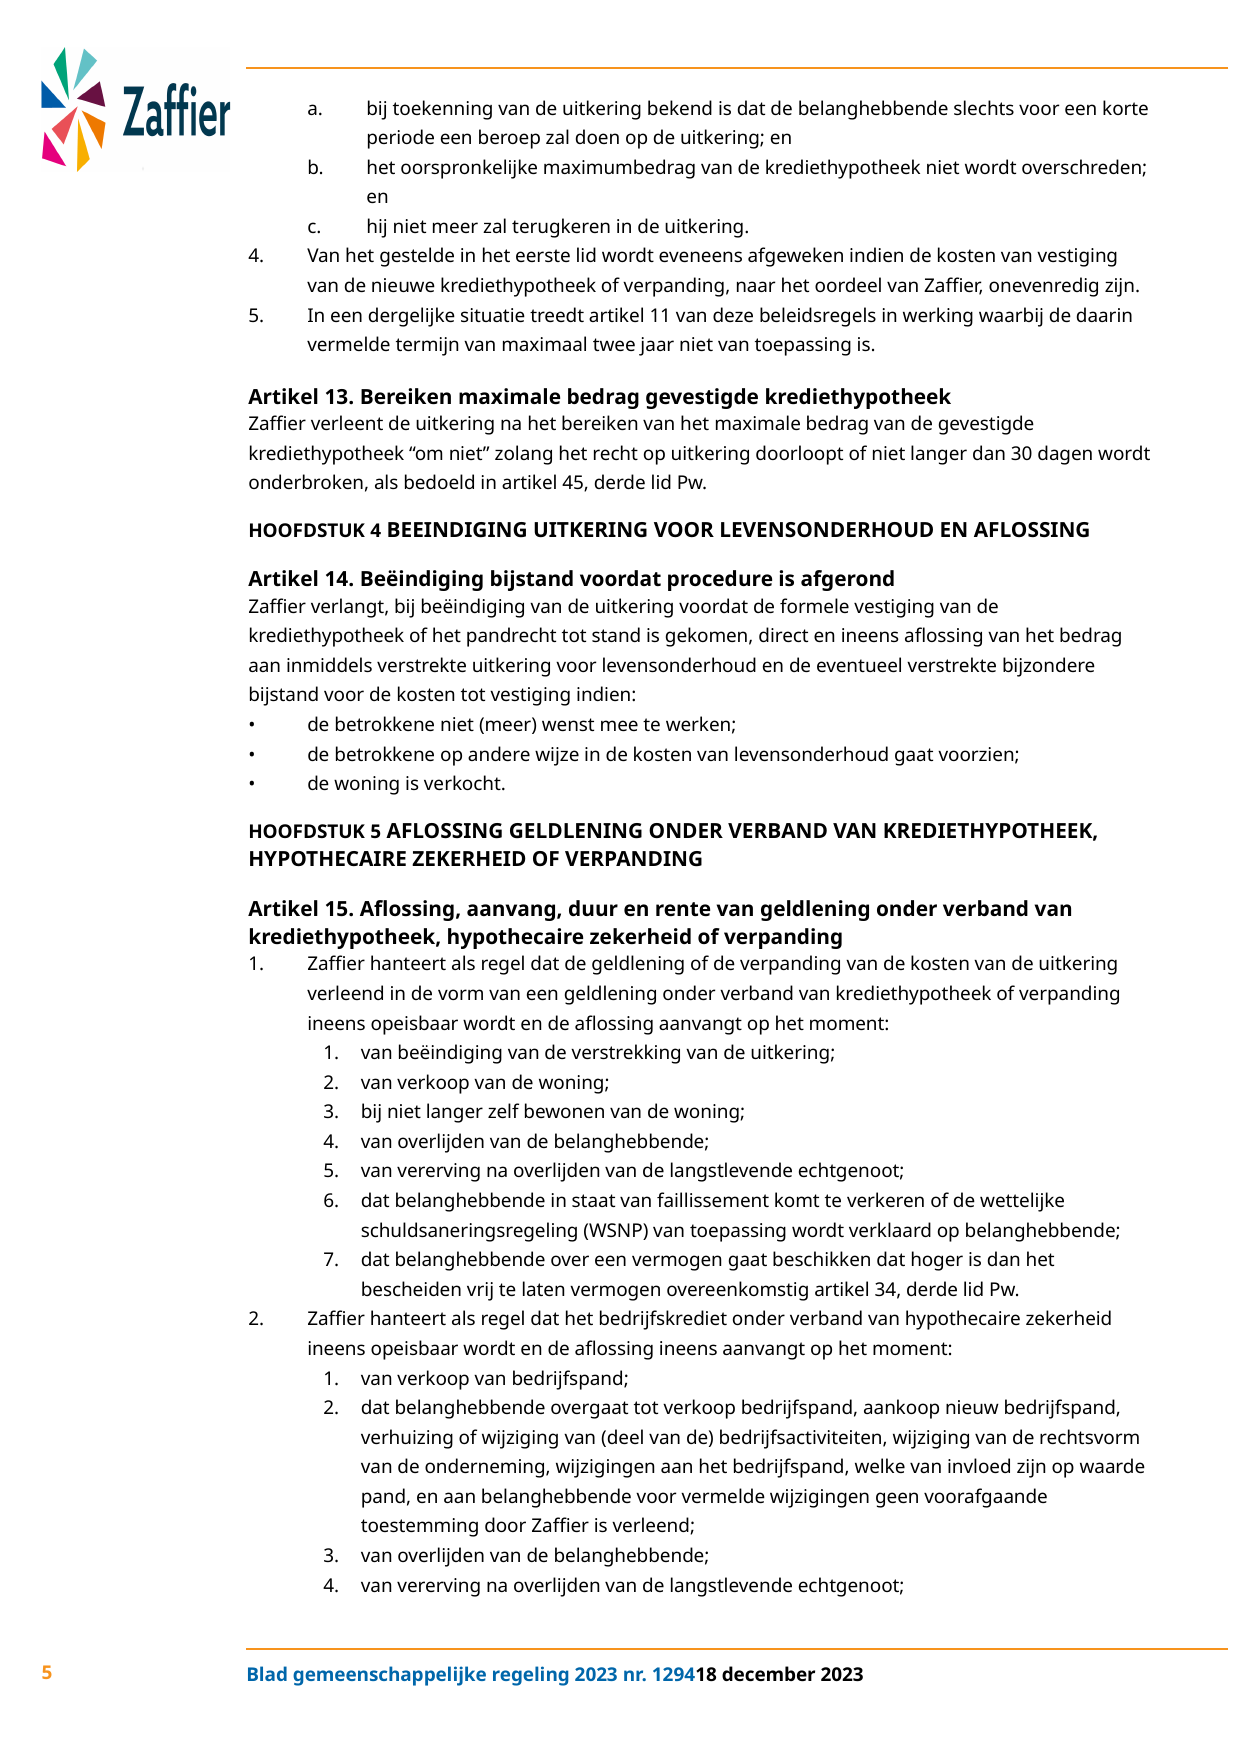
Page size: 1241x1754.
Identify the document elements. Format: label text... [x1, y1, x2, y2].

list de betrokkene op andere wijze in de kosten van levensonderhoud gaat voorzien; [248, 741, 1152, 766]
list dat belanghebbende in staat van faillissement komt te verkeren of de wettelijke schuldsaneringsregeling (WSNP) van toepassing wordt verklaard op belanghebbende; [323, 1187, 1152, 1242]
text HOOFDSTUK 5 AFLOSSING GELDLENING ONDER VERBAND VAN KREDIETHYPOTHEEK, HYPOTHECAIRE ZEKERHEID OF VERPANDING [248, 816, 1152, 873]
list In een dergelijke situatie treedt artikel 11 van deze beleidsregels in werking waarbij de daarin vermelde termijn van maximaal twee jaar niet van toepassing is. [248, 302, 1152, 357]
list de woning is verkocht. [248, 770, 1152, 796]
list van overlijden van de belanghebbende; [323, 1128, 1152, 1154]
list dat belanghebbende over een vermogen gaat beschikken dat hoger is dan het bescheiden vrij te laten vermogen overeenkomstig artikel 34, derde lid Pw. [323, 1246, 1152, 1302]
list hij niet meer zal terugkeren in de uitkering. [307, 213, 1152, 239]
list van vererving na overlijden van de langstlevende echtgenoot; [323, 1572, 1152, 1597]
picture [41, 47, 231, 172]
text Artikel 15. Aflossing, aanvang, duur en rente van geldlening onder verband van krediethypotheek, hypothecaire zekerheid of verpanding [248, 894, 1152, 951]
text Artikel 14. Beëindiging bijstand voordat procedure is afgerond [248, 564, 1152, 593]
list Zaffier hanteert als regel dat het bedrijfskrediet onder verband van hypothecaire zekerheid ineens opeisbaar wordt en de aflossing ineens aanvangt op het moment: [248, 1306, 1152, 1361]
list Van het gestelde in het eerste lid wordt eveneens afgeweken indien de kosten van vestiging van de nieuwe krediethypotheek of verpanding, naar het oordeel van Zaffier, onevenredig zijn. [248, 243, 1152, 298]
text Artikel 13. Bereiken maximale bedrag gevestigde krediethypotheek [248, 382, 1152, 410]
list van vererving na overlijden van de langstlevende echtgenoot; [323, 1158, 1152, 1183]
list Zaffier hanteert als regel dat de geldlening of de verpanding van de kosten van de uitkering verleend in de vorm van een geldlening onder verband van krediethypotheek of verpanding ineens opeisbaar wordt en de aflossing aanvangt op het moment: [248, 951, 1152, 1035]
list het oorspronkelijke maximumbedrag van de krediethypotheek niet wordt overschreden; en [307, 154, 1152, 209]
text HOOFDSTUK 4 BEEINDIGING UITKERING VOOR LEVENSONDERHOUD EN AFLOSSING [248, 515, 1152, 543]
text Zaffier verleent de uitkering na het bereiken van het maximale bedrag van de gevestigde krediethypotheek “om niet” zolang het recht op uitkering doorloopt of niet langer dan 30 dagen wordt onderbroken, als bedoeld in artikel 45, derde lid Pw. [248, 410, 1152, 495]
list dat belanghebbende overgaat tot verkoop bedrijfspand, aankoop nieuw bedrijfspand, verhuizing of wijziging van (deel van de) bedrijfsactiviteiten, wijziging van de rechtsvorm van de onderneming, wijzigingen aan het bedrijfspand, welke van invloed zijn op waarde pand, en aan belanghebbende voor vermelde wijzigingen geen voorafgaande toestemming door Zaffier is verleend; [323, 1394, 1152, 1538]
list van beëindiging van de verstrekking van de uitkering; [323, 1039, 1152, 1065]
list van verkoop van de woning; [323, 1069, 1152, 1094]
list van verkoop van bedrijfspand; [323, 1365, 1152, 1390]
list bij niet langer zelf bewonen van de woning; [323, 1098, 1152, 1124]
list bij toekenning van de uitkering bekend is dat de belanghebbende slechts voor een korte periode een beroep zal doen op de uitkering; en [307, 95, 1152, 150]
list van overlijden van de belanghebbende; [323, 1542, 1152, 1568]
list de betrokkene niet (meer) wenst mee te werken; [248, 711, 1152, 737]
text Zaffier verlangt, bij beëindiging van de uitkering voordat de formele vestiging van de krediethypotheek of het pandrecht tot stand is gekomen, direct en ineens aflossing van het bedrag aan inmiddels verstrekte uitkering voor levensonderhoud en de eventueel verstrekte bijzondere bijstand voor de kosten tot vestiging indien: [248, 593, 1152, 707]
